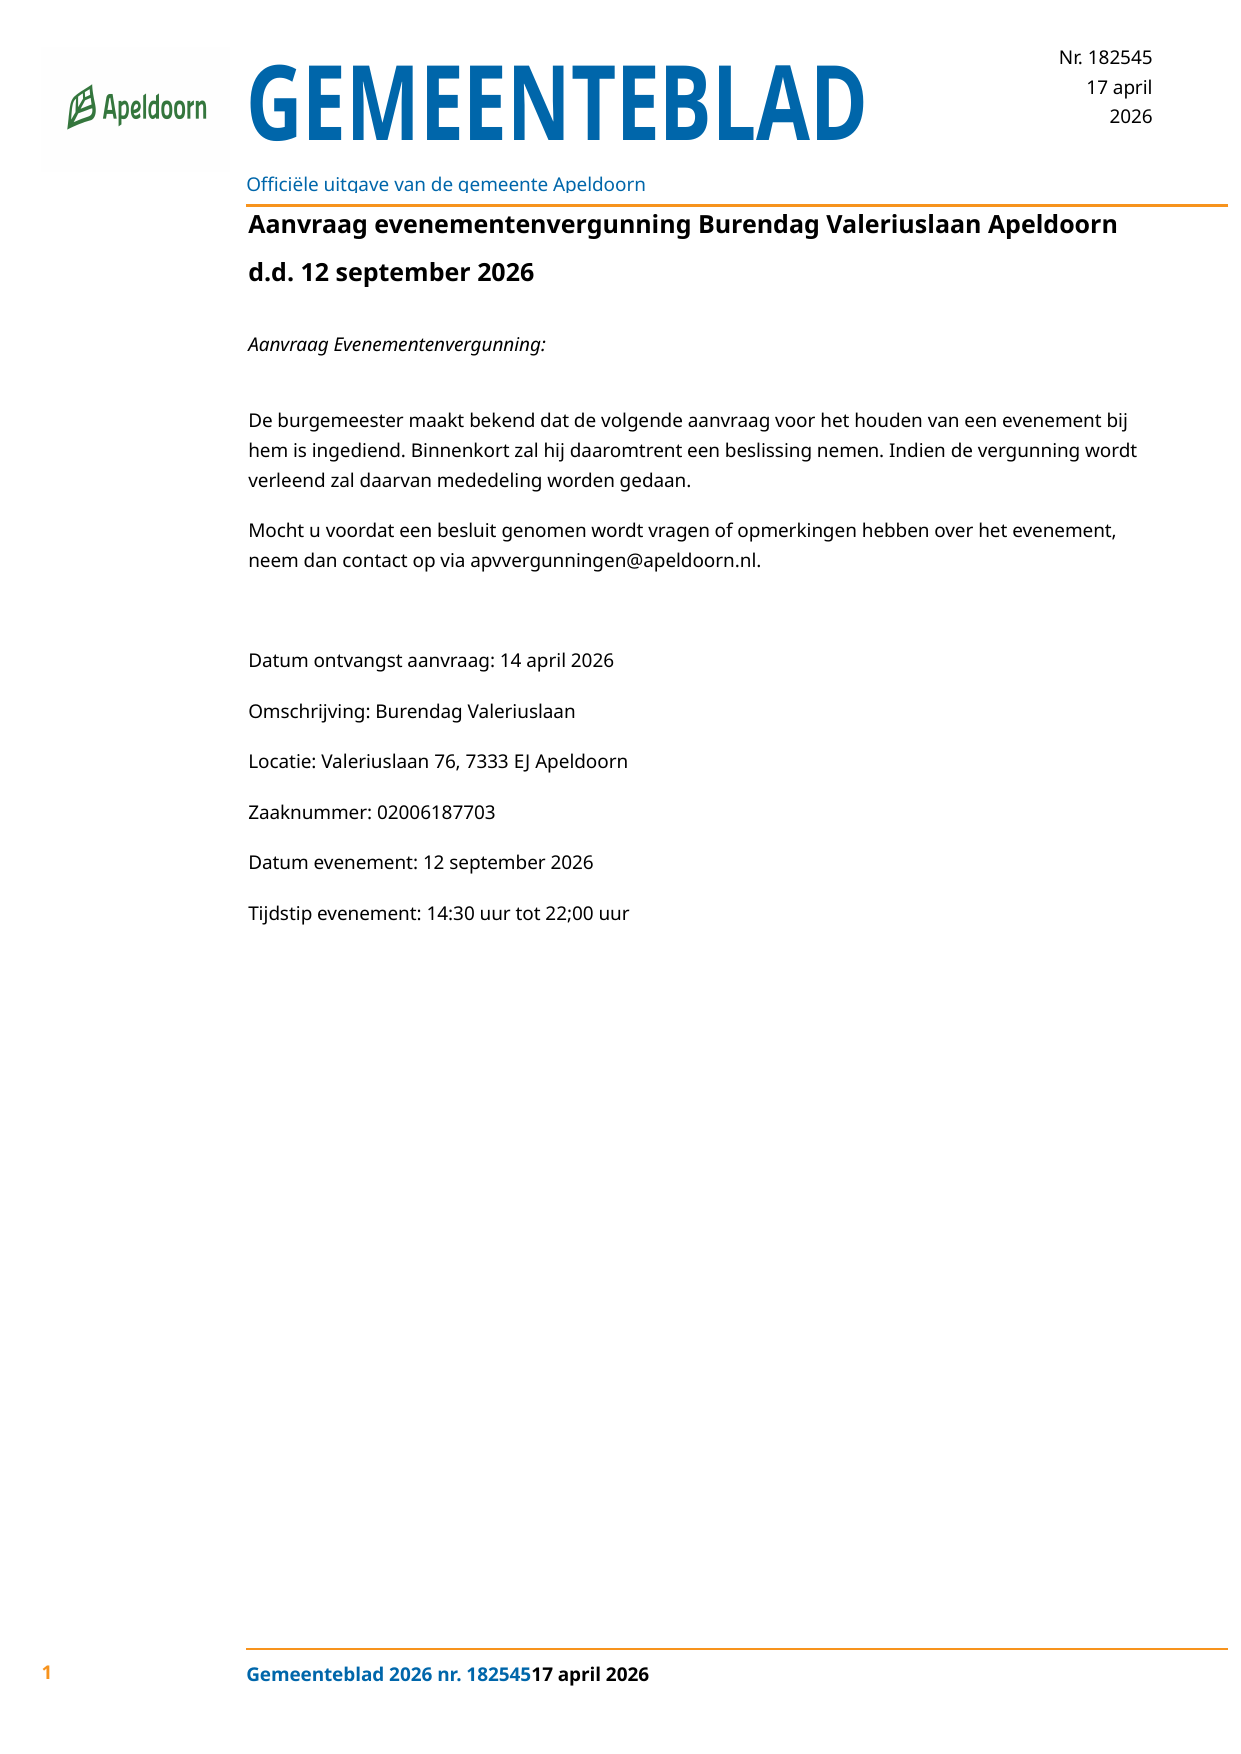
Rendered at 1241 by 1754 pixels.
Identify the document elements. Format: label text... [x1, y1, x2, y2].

text Aanvraag evenementenvergunning Burendag Valeriuslaan Apeldoorn d.d. 12 september 2026 [248, 207, 1152, 288]
text De burgemeester maakt bekend dat de volgende aanvraag voor het houden van een evenement bij hem is ingediend. Binnenkort zal hij daaromtrent een beslissing nemen. Indien de vergunning wordt verleend zal daarvan mededeling worden gedaan. [248, 408, 1152, 492]
text Omschrijving: Burendag Valeriuslaan [248, 698, 1152, 724]
text Zaaknummer: 02006187703 [248, 799, 1152, 824]
text Locatie: Valeriuslaan 76, 7333 EJ Apeldoorn [248, 748, 1152, 774]
text Datum ontvangst aanvraag: 14 april 2026 [248, 648, 1152, 673]
picture [41, 47, 231, 172]
text Datum evenement: 12 september 2026 [248, 849, 1152, 875]
text Aanvraag Evenementenvergunning: [248, 331, 1152, 357]
text Mocht u voordat een besluit genomen wordt vragen of opmerkingen hebben over het evenement, neem dan contact op via apvvergunningen@apeldoorn.nl. [248, 517, 1152, 572]
text Tijdstip evenement: 14:30 uur tot 22;00 uur [248, 900, 1152, 925]
